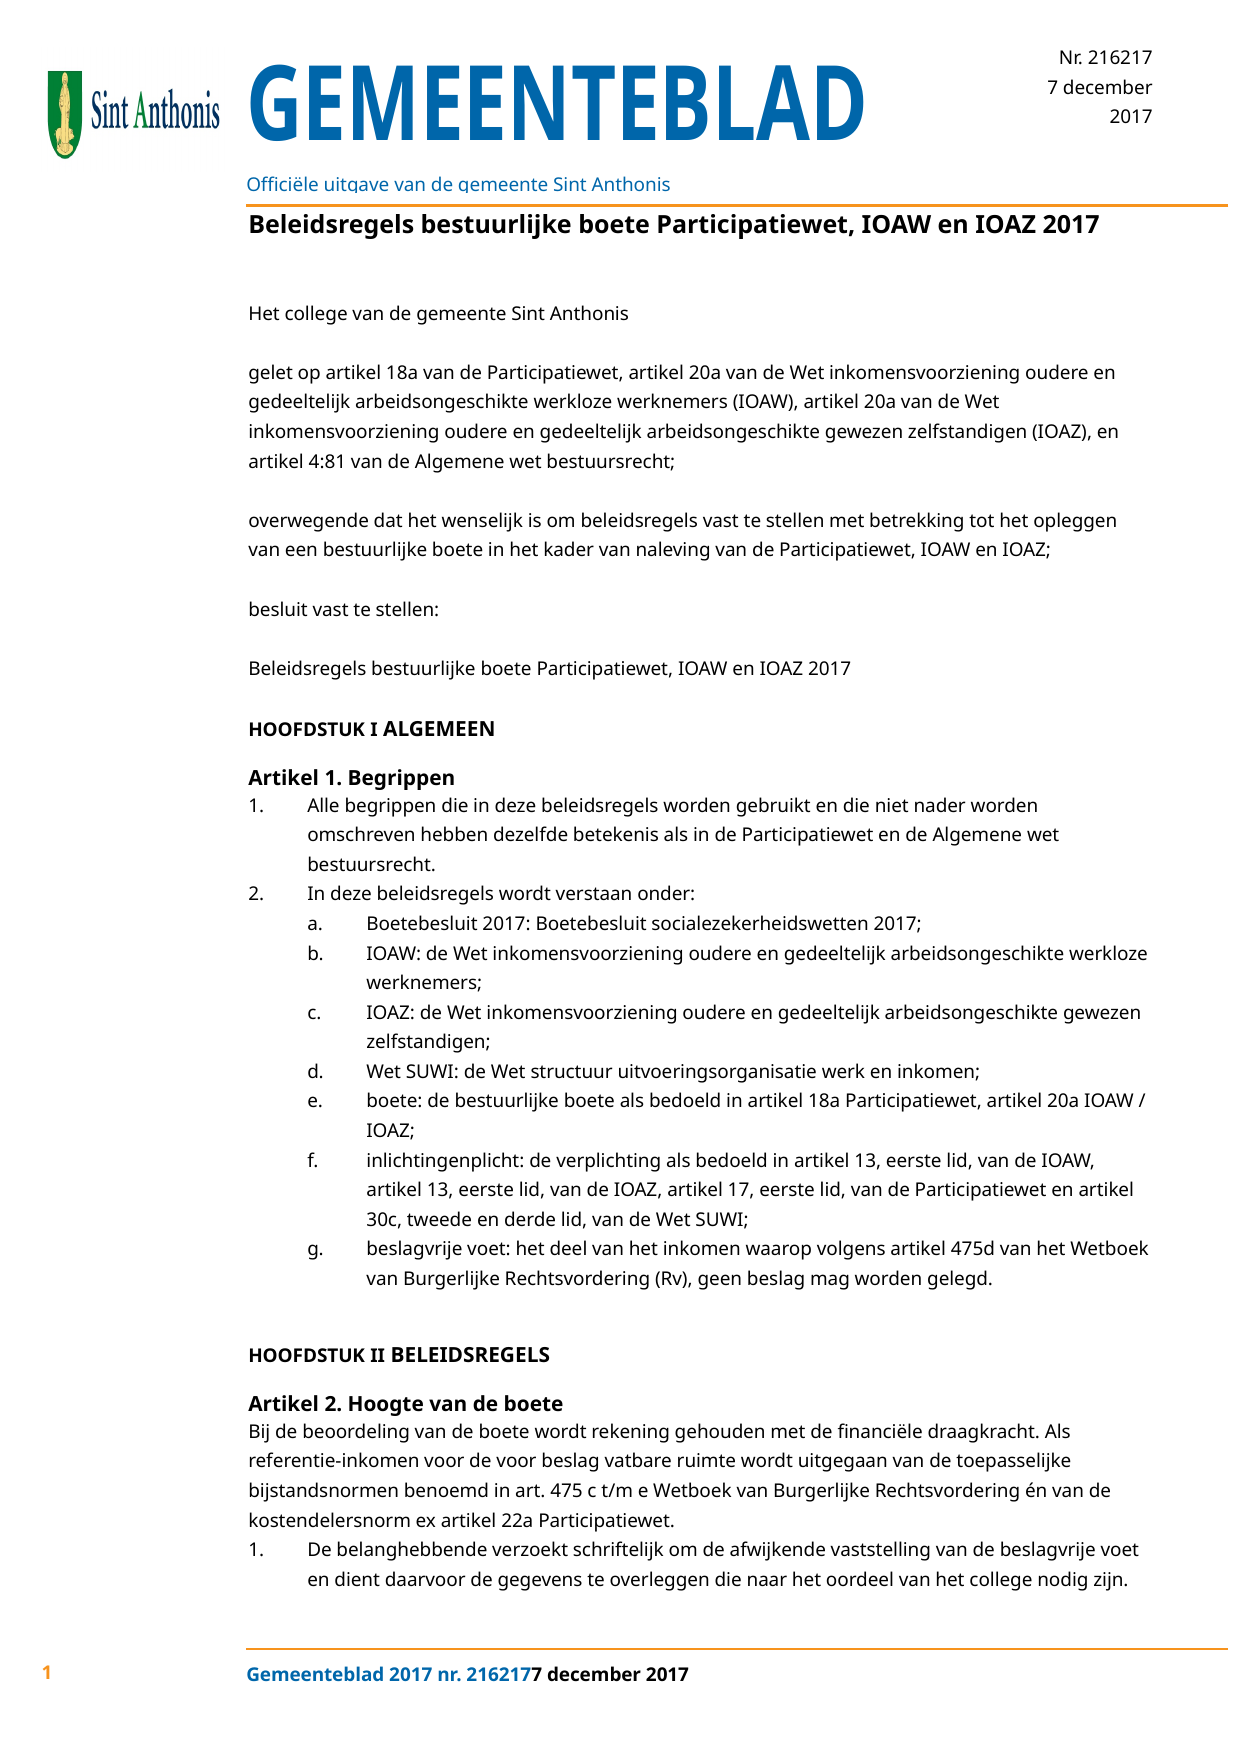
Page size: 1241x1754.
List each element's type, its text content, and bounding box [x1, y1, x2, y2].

list Alle begrippen die in deze beleidsregels worden gebruikt en die niet nader worden omschreven hebben dezelfde betekenis als in de Participatiewet en de Algemene wet bestuursrecht. [248, 792, 1152, 877]
text Bij de beoordeling van de boete wordt rekening gehouden met de financiële draagkracht. Als referentie-inkomen voor de voor beslag vatbare ruimte wordt uitgegaan van de toepasselijke bijstandsnormen benoemd in art. 475 c t/m e Wetboek van Burgerlijke Rechtsvordering én van de kostendelersnorm ex artikel 22a Participatiewet. [248, 1418, 1152, 1532]
text Artikel 2. Hoogte van de boete [248, 1389, 1152, 1418]
list IOAZ: de Wet inkomensvoorziening oudere en gedeeltelijk arbeidsongeschikte gewezen zelfstandigen; [307, 999, 1152, 1054]
list Wet SUWI: de Wet structuur uitvoeringsorganisatie werk en inkomen; [307, 1058, 1152, 1084]
list In deze beleidsregels wordt verstaan onder: [248, 881, 1152, 906]
list De belanghebbende verzoekt schriftelijk om de afwijkende vaststelling van de beslagvrije voet en dient daarvoor de gegevens te overleggen die naar het oordeel van het college nodig zijn. [248, 1536, 1152, 1592]
text gelet op artikel 18a van de Participatiewet, artikel 20a van de Wet inkomensvoorziening oudere en gedeeltelijk arbeidsongeschikte werkloze werknemers (IOAW), artikel 20a van de Wet inkomensvoorziening oudere en gedeeltelijk arbeidsongeschikte gewezen zelfstandigen (IOAZ), en artikel 4:81 van de Algemene wet bestuursrecht; [248, 359, 1152, 473]
list inlichtingenplicht: de verplichting als bedoeld in artikel 13, eerste lid, van de IOAW, artikel 13, eerste lid, van de IOAZ, artikel 17, eerste lid, van de Participatiewet en artikel 30c, tweede en derde lid, van de Wet SUWI; [307, 1147, 1152, 1232]
list Boetebesluit 2017: Boetebesluit socialezekerheidswetten 2017; [307, 910, 1152, 936]
text besluit vast te stellen: [248, 596, 1152, 621]
text HOOFDSTUK II BELEIDSREGELS [248, 1340, 1152, 1369]
text Artikel 1. Begrippen [248, 763, 1152, 792]
list beslagvrije voet: het deel van het inkomen waarop volgens artikel 475d van het Wetboek van Burgerlijke Rechtsvordering (Rv), geen beslag mag worden gelegd. [307, 1236, 1152, 1291]
list boete: de bestuurlijke boete als bedoeld in artikel 18a Participatiewet, artikel 20a IOAW / IOAZ; [307, 1088, 1152, 1143]
text overwegende dat het wenselijk is om beleidsregels vast te stellen met betrekking tot het opleggen van een bestuurlijke boete in het kader van naleving van de Participatiewet, IOAW en IOAZ; [248, 507, 1152, 562]
picture [41, 47, 231, 172]
list IOAW: de Wet inkomensvoorziening oudere en gedeeltelijk arbeidsongeschikte werkloze werknemers; [307, 940, 1152, 995]
text Beleidsregels bestuurlijke boete Participatiewet, IOAW en IOAZ 2017 [248, 655, 1152, 681]
text HOOFDSTUK I ALGEMEEN [248, 714, 1152, 742]
text Het college van de gemeente Sint Anthonis [248, 300, 1152, 326]
text Beleidsregels bestuurlijke boete Participatiewet, IOAW en IOAZ 2017 [248, 207, 1152, 241]
